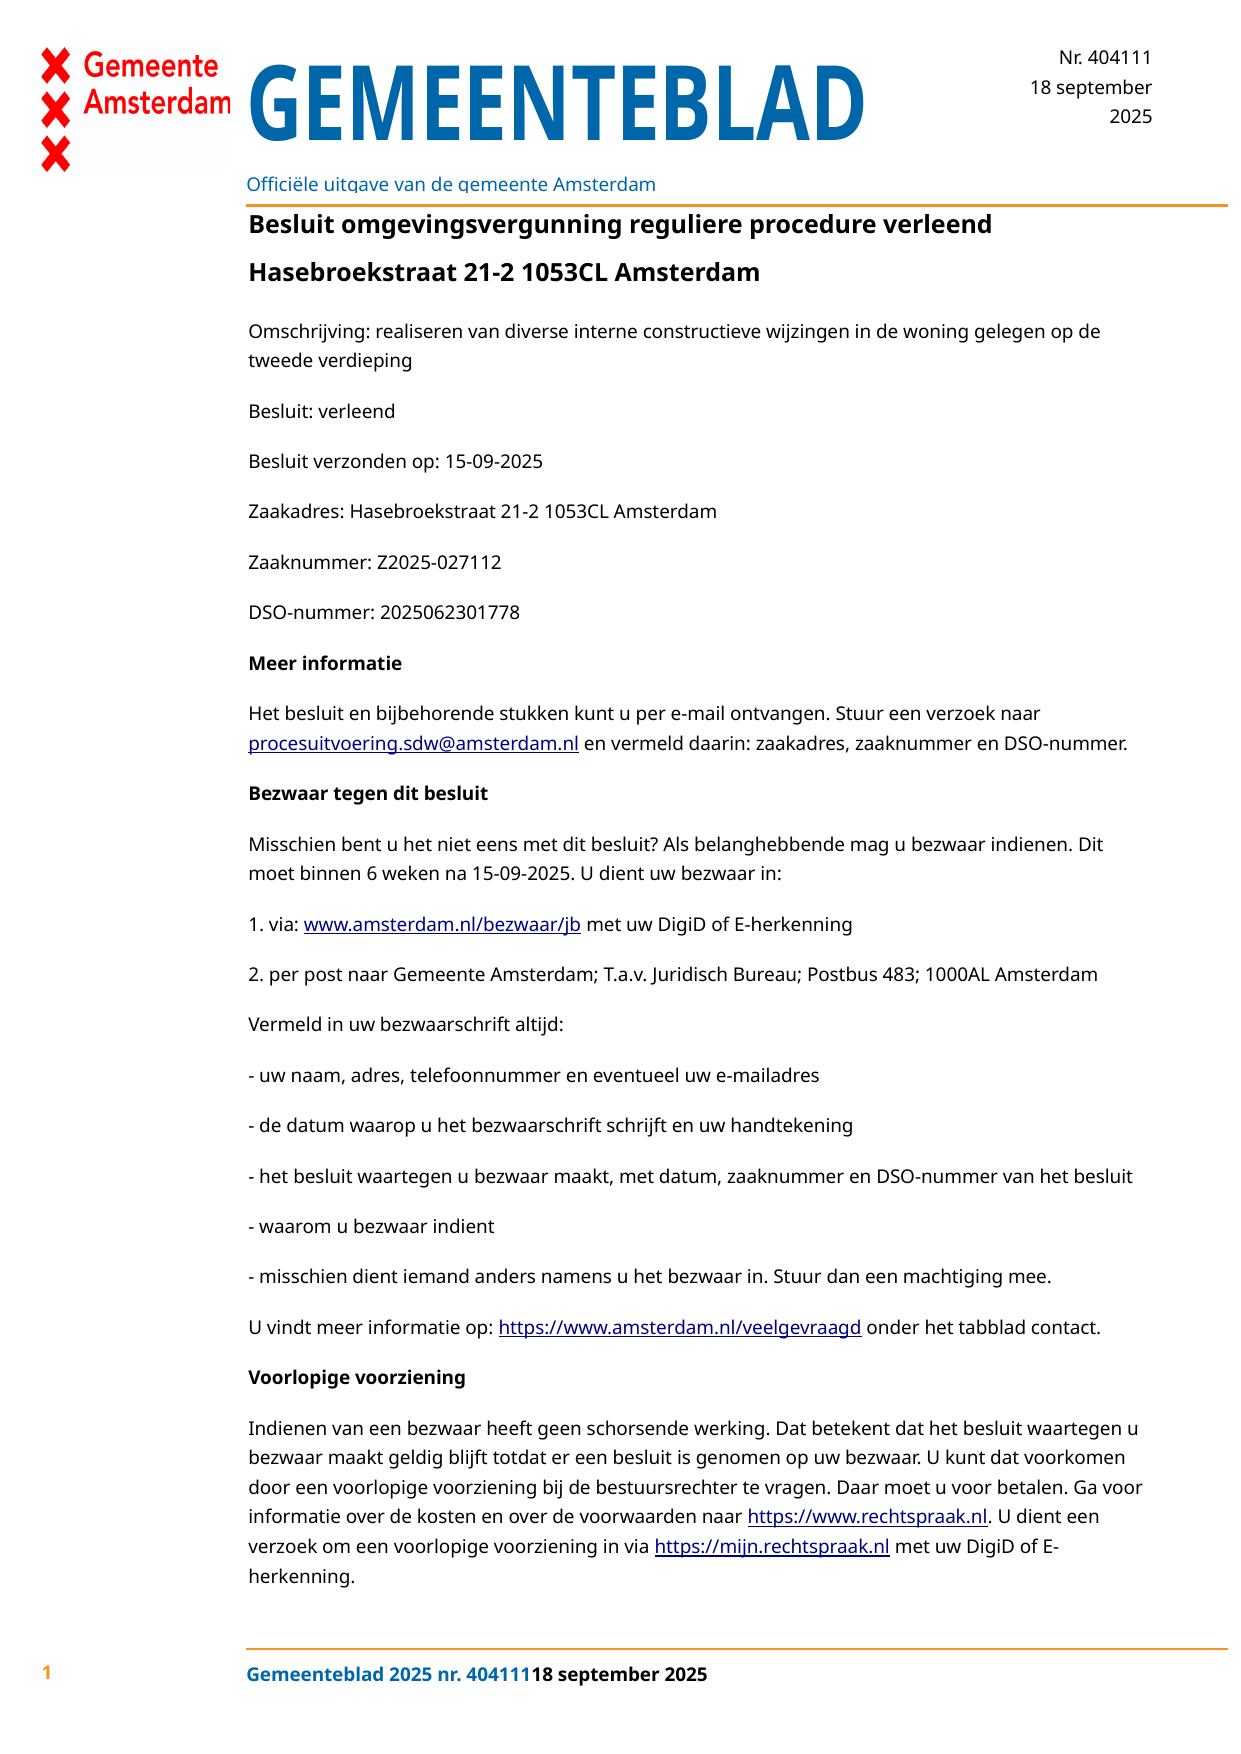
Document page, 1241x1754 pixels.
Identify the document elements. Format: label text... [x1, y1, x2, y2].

text U vindt meer informatie op: https://www.amsterdam.nl/veelgevraagd onder het tabblad contact. [248, 1314, 1152, 1340]
text Indienen van een bezwaar heeft geen schorsende werking. Dat betekent dat het besluit waartegen u bezwaar maakt geldig blijft totdat er een besluit is genomen op uw bezwaar. U kunt dat voorkomen door een voorlopige voorziening bij de bestuursrechter te vragen. Daar moet u voor betalen. Ga voor informatie over de kosten en over de voorwaarden naar https://www.rechtspraak.nl. U dient een verzoek om een voorlopige voorziening in via https://mijn.rechtspraak.nl met uw DigiD of E-herkenning. [248, 1415, 1152, 1589]
text Besluit: verleend [248, 398, 1152, 424]
text Besluit omgevingsvergunning reguliere procedure verleend Hasebroekstraat 21-2 1053CL Amsterdam [248, 207, 1152, 288]
text - de datum waarop u het bezwaarschrift schrijft en uw handtekening [248, 1112, 1152, 1138]
text 1. via: www.amsterdam.nl/bezwaar/jb met uw DigiD of E-herkenning [248, 911, 1152, 937]
text 2. per post naar Gemeente Amsterdam; T.a.v. Juridisch Bureau; Postbus 483; 1000AL Amsterdam [248, 961, 1152, 987]
text Bezwaar tegen dit besluit [248, 780, 1152, 806]
picture [41, 47, 231, 172]
text Besluit verzonden op: 15-09-2025 [248, 448, 1152, 474]
text - misschien dient iemand anders namens u het bezwaar in. Stuur dan een machtiging mee. [248, 1264, 1152, 1289]
text - waarom u bezwaar indient [248, 1213, 1152, 1239]
text Misschien bent u het niet eens met dit besluit? Als belanghebbende mag u bezwaar indienen. Dit moet binnen 6 weken na 15-09-2025. U dient uw bezwaar in: [248, 831, 1152, 886]
text - uw naam, adres, telefoonnummer en eventueel uw e-mailadres [248, 1062, 1152, 1088]
text Zaaknummer: Z2025-027112 [248, 549, 1152, 575]
text Vermeld in uw bezwaarschrift altijd: [248, 1012, 1152, 1037]
text Meer informatie [248, 650, 1152, 676]
text Omschrijving: realiseren van diverse interne constructieve wijzingen in de woning gelegen op de tweede verdieping [248, 318, 1152, 373]
text - het besluit waartegen u bezwaar maakt, met datum, zaaknummer en DSO-nummer van het besluit [248, 1163, 1152, 1189]
text Voorlopige voorziening [248, 1364, 1152, 1390]
text Zaakadres: Hasebroekstraat 21-2 1053CL Amsterdam [248, 499, 1152, 524]
text DSO-nummer: 2025062301778 [248, 599, 1152, 625]
text Het besluit en bijbehorende stukken kunt u per e-mail ontvangen. Stuur een verzoek naar procesuitvoering.sdw@amsterdam.nl en vermeld daarin: zaakadres, zaaknummer en DSO-nummer. [248, 700, 1152, 756]
